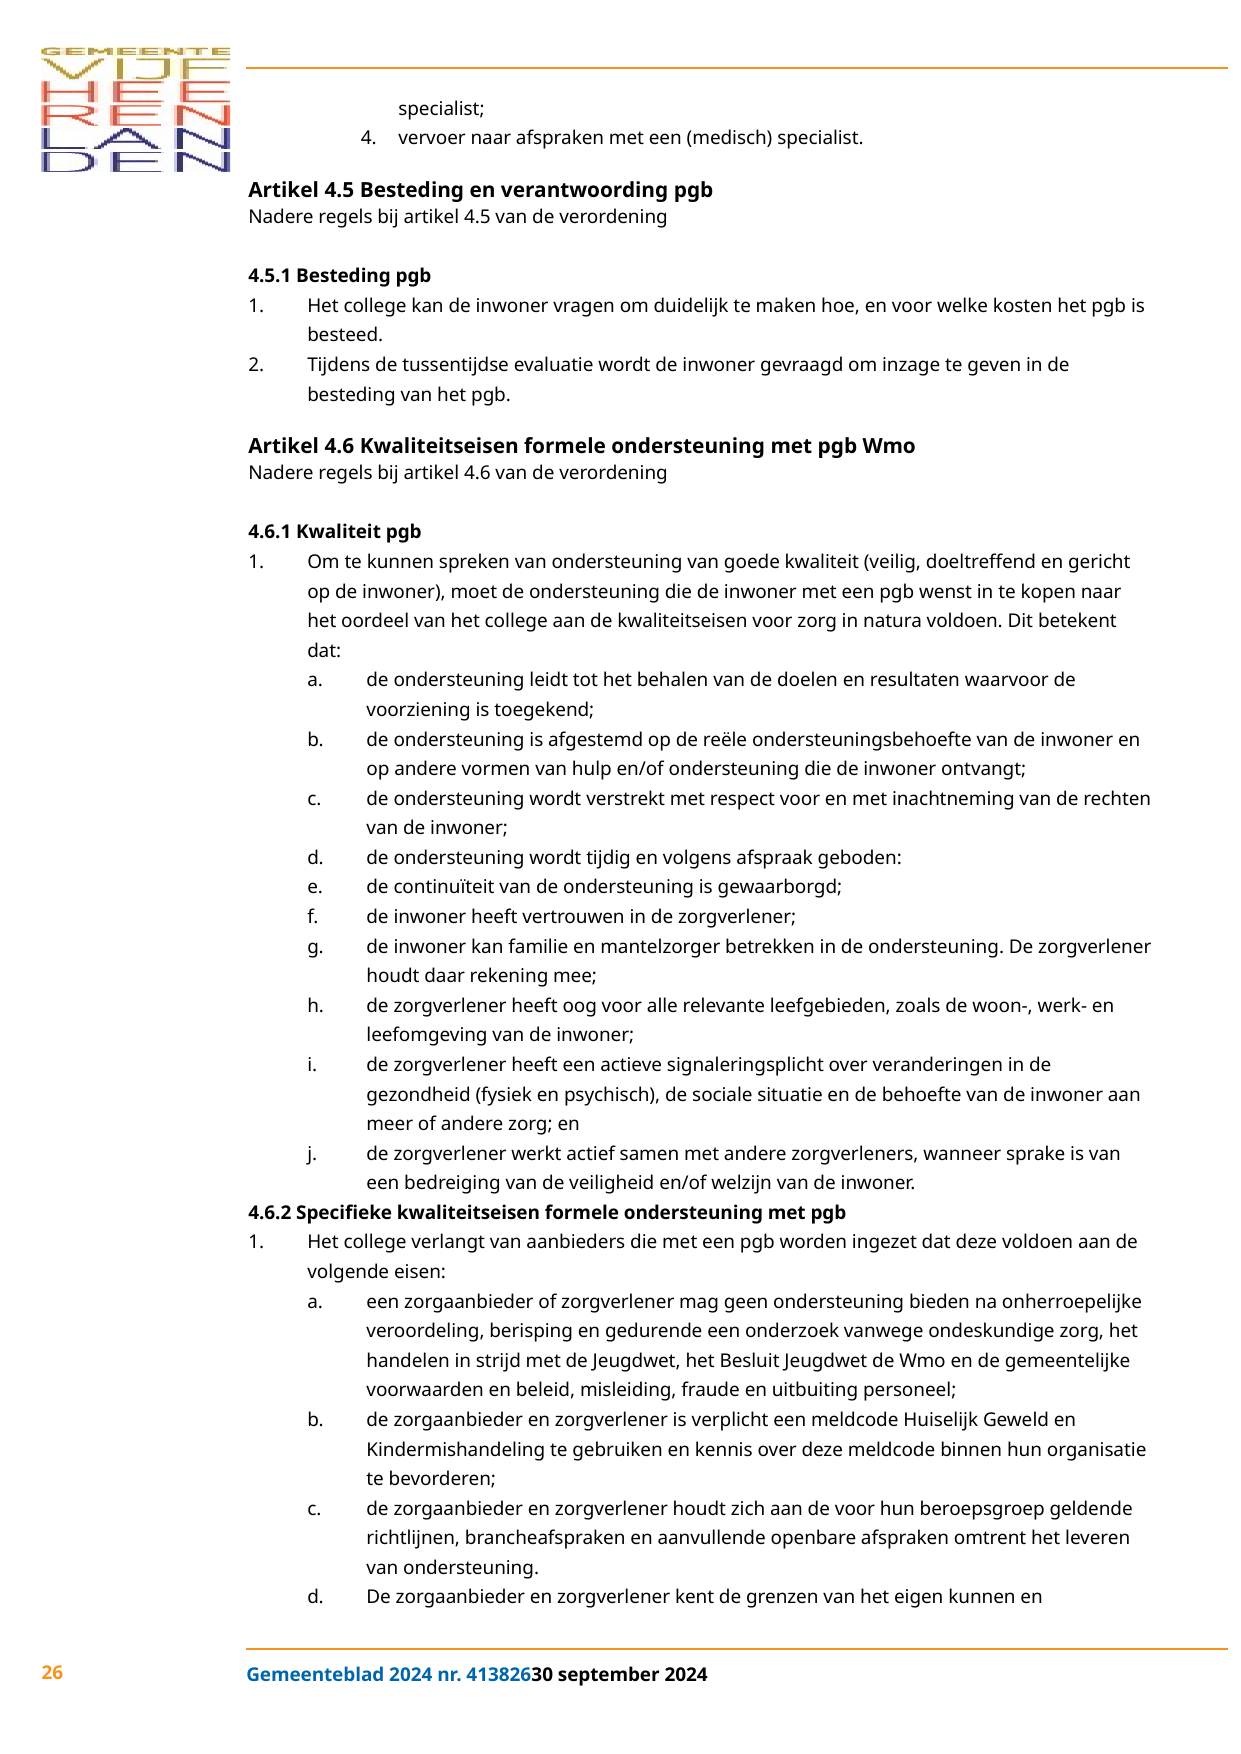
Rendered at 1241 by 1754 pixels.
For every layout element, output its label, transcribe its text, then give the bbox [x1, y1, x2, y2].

list Om te kunnen spreken van ondersteuning van goede kwaliteit (veilig, doeltreffend en gericht op de inwoner), moet de ondersteuning die de inwoner met een pgb wenst in te kopen naar het oordeel van het college aan de kwaliteitseisen voor zorg in natura voldoen. Dit betekent dat: [248, 548, 1152, 663]
list een zorgaanbieder of zorgverlener mag geen ondersteuning bieden na onherroepelijke veroordeling, berisping en gedurende een onderzoek vanwege ondeskundige zorg, het handelen in strijd met de Jeugdwet, het Besluit Jeugdwet de Wmo en de gemeentelijke voorwaarden en beleid, misleiding, fraude en uitbuiting personeel; [307, 1288, 1152, 1402]
list Het college kan de inwoner vragen om duidelijk te maken hoe, en voor welke kosten het pgb is besteed. [248, 292, 1152, 347]
list Tijdens de tussentijdse evaluatie wordt de inwoner gevraagd om inzage te geven in de besteding van het pgb. [248, 351, 1152, 406]
list Het college verlangt van aanbieders die met een pgb worden ingezet dat deze voldoen aan de volgende eisen: [248, 1229, 1152, 1284]
list specialist; [361, 95, 1152, 121]
list de ondersteuning leidt tot het behalen van de doelen en resultaten waarvoor de voorziening is toegekend; [307, 667, 1152, 722]
list de ondersteuning wordt verstrekt met respect voor en met inachtneming van de rechten van de inwoner; [307, 785, 1152, 840]
list de zorgaanbieder en zorgverlener is verplicht een meldcode Huiselijk Geweld en Kindermishandeling te gebruiken en kennis over deze meldcode binnen hun organisatie te bevorderen; [307, 1406, 1152, 1491]
list de inwoner heeft vertrouwen in de zorgverlener; [307, 903, 1152, 929]
list de zorgverlener heeft oog voor alle relevante leefgebieden, zoals de woon-, werk- en leefomgeving van de inwoner; [307, 992, 1152, 1047]
picture [41, 47, 231, 172]
list de ondersteuning is afgestemd op de reële ondersteuningsbehoefte van de inwoner en op andere vormen van hulp en/of ondersteuning die de inwoner ontvangt; [307, 726, 1152, 781]
list vervoer naar afspraken met een (medisch) specialist. [361, 124, 1152, 150]
list de continuïteit van de ondersteuning is gewaarborgd; [307, 874, 1152, 899]
list de zorgverlener heeft een actieve signaleringsplicht over veranderingen in de gezondheid (fysiek en psychisch), de sociale situatie en de behoefte van de inwoner aan meer of andere zorg; en [307, 1051, 1152, 1136]
list de ondersteuning wordt tijdig en volgens afspraak geboden: [307, 844, 1152, 870]
list de zorgverlener werkt actief samen met andere zorgverleners, wanneer sprake is van een bedreiging van de veiligheid en/of welzijn van de inwoner. [307, 1140, 1152, 1195]
text Nadere regels bij artikel 4.6 van de verordening [248, 459, 1152, 485]
text 4.6.1 Kwaliteit pgb [248, 519, 1152, 544]
text Artikel 4.5 Besteding en verantwoording pgb [248, 175, 1152, 203]
text 4.6.2 Specifieke kwaliteitseisen formele ondersteuning met pgb [248, 1199, 1152, 1225]
text 4.5.1 Besteding pgb [248, 262, 1152, 288]
list De zorgaanbieder en zorgverlener kent de grenzen van het eigen kunnen en [307, 1584, 1152, 1609]
text Artikel 4.6 Kwaliteitseisen formele ondersteuning met pgb Wmo [248, 431, 1152, 459]
list de inwoner kan familie en mantelzorger betrekken in de ondersteuning. De zorgverlener houdt daar rekening mee; [307, 933, 1152, 988]
text Nadere regels bij artikel 4.5 van de verordening [248, 203, 1152, 229]
list de zorgaanbieder en zorgverlener houdt zich aan de voor hun beroepsgroep geldende richtlijnen, brancheafspraken en aanvullende openbare afspraken omtrent het leveren van ondersteuning. [307, 1495, 1152, 1580]
